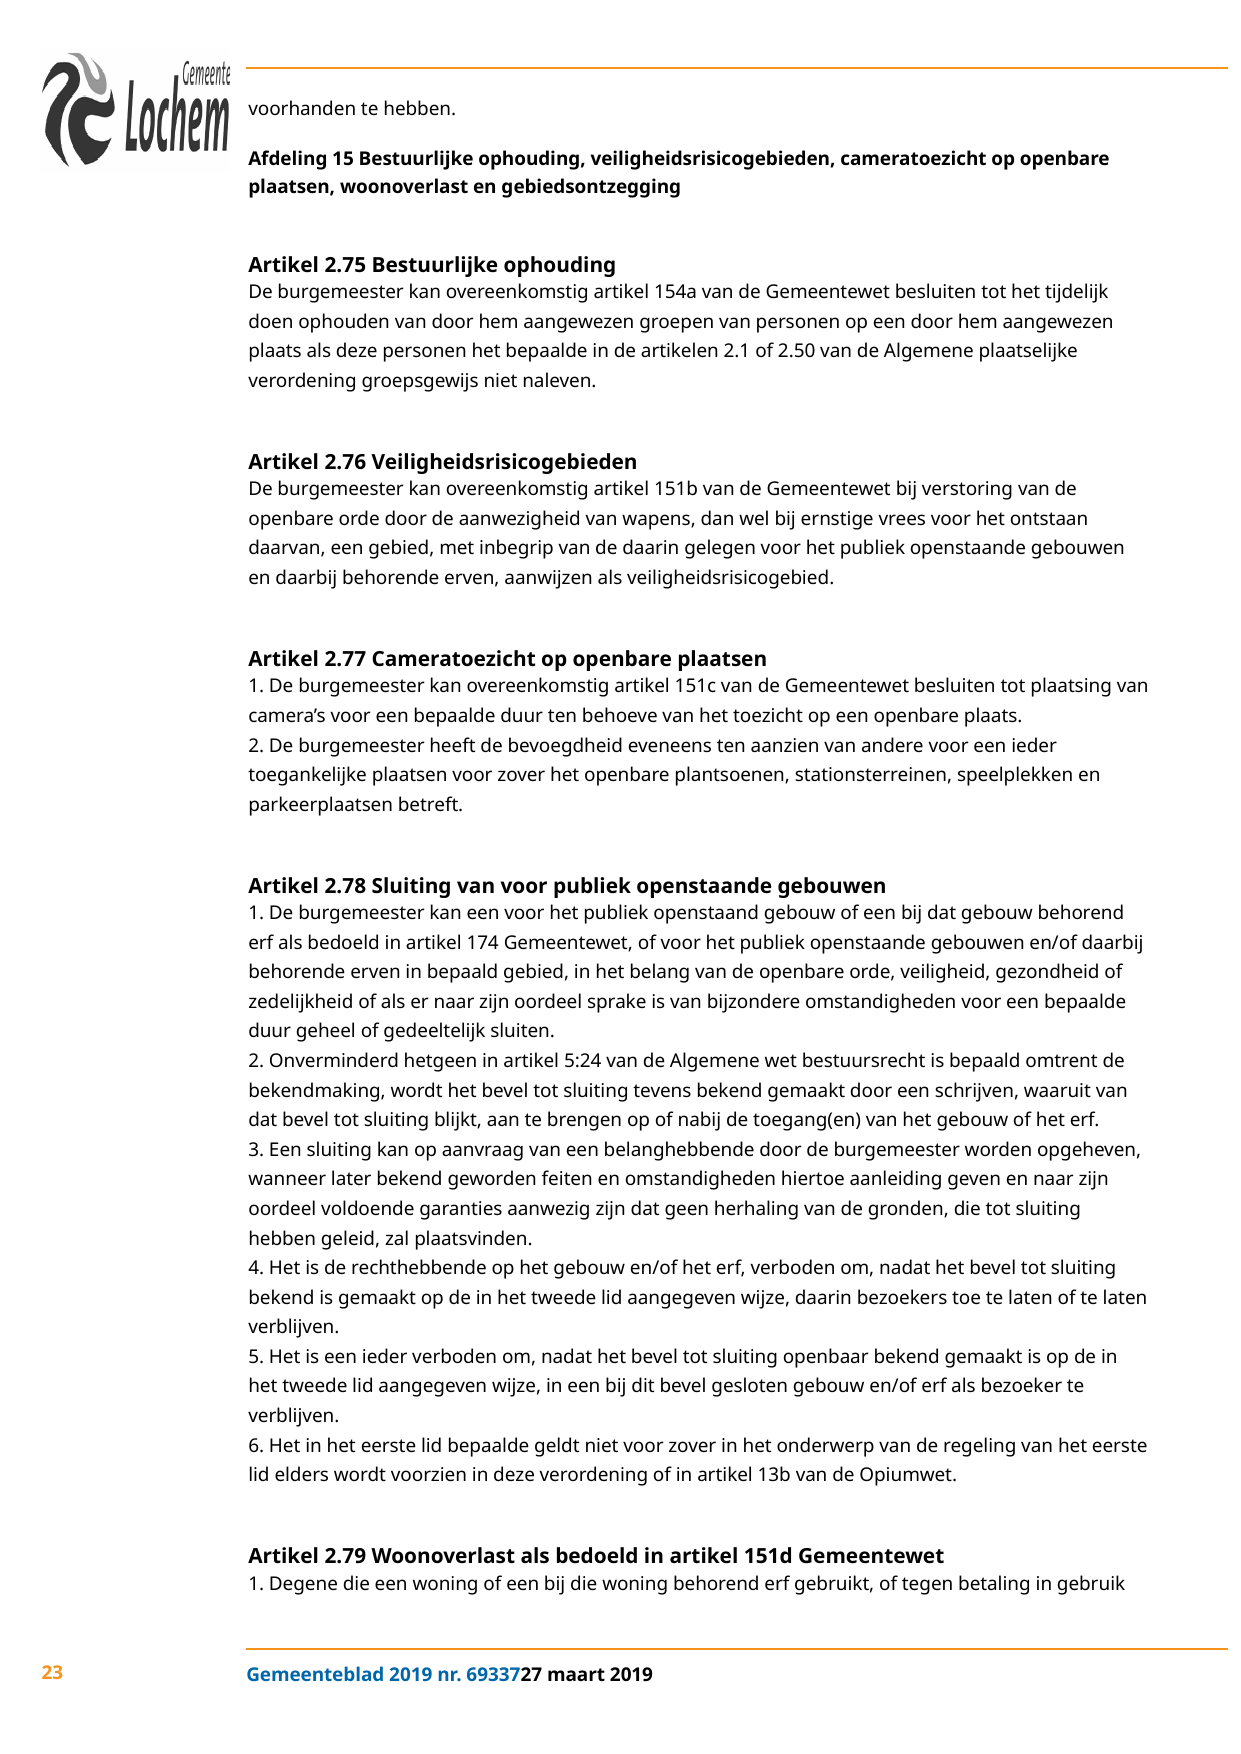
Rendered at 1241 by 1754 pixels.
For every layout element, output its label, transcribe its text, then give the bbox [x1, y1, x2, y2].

text voorhanden te hebben. [248, 95, 1152, 121]
text 2. Onverminderd hetgeen in artikel 5:24 van de Algemene wet bestuursrecht is bepaald omtrent de bekendmaking, wordt het bevel tot sluiting tevens bekend gemaakt door een schrijven, waaruit van dat bevel tot sluiting blijkt, aan te brengen op of nabij de toegang(en) van het gebouw of het erf. [248, 1047, 1152, 1132]
text 4. Het is de rechthebbende op het gebouw en/of het erf, verboden om, nadat het bevel tot sluiting bekend is gemaakt op de in het tweede lid aangegeven wijze, daarin bezoekers toe te laten of te laten verblijven. [248, 1254, 1152, 1339]
text 1. De burgemeester kan een voor het publiek openstaand gebouw of een bij dat gebouw behorend erf als bedoeld in artikel 174 Gemeentewet, of voor het publiek openstaande gebouwen en/of daarbij behorende erven in bepaald gebied, in het belang van de openbare orde, veiligheid, gezondheid of zedelijkheid of als er naar zijn oordeel sprake is van bijzondere omstandigheden voor een bepaalde duur geheel of gedeeltelijk sluiten. [248, 899, 1152, 1043]
text 1. De burgemeester kan overeenkomstig artikel 151c van de Gemeentewet besluiten tot plaatsing van camera’s voor een bepaalde duur ten behoeve van het toezicht op een openbare plaats. [248, 673, 1152, 728]
text 2. De burgemeester heeft de bevoegdheid eveneens ten aanzien van andere voor een ieder toegankelijke plaatsen voor zover het openbare plantsoenen, stationsterreinen, speelplekken en parkeerplaatsen betreft. [248, 732, 1152, 817]
text Artikel 2.77 Cameratoezicht op openbare plaatsen [248, 644, 1152, 673]
text 5. Het is een ieder verboden om, nadat het bevel tot sluiting openbaar bekend gemaakt is op de in het tweede lid aangegeven wijze, in een bij dit bevel gesloten gebouw en/of erf als bezoeker te verblijven. [248, 1343, 1152, 1428]
text Afdeling 15 Bestuurlijke ophouding, veiligheidsrisicogebieden, cameratoezicht op openbare plaatsen, woonoverlast en gebiedsontzegging [248, 145, 1152, 199]
text Artikel 2.78 Sluiting van voor publiek openstaande gebouwen [248, 871, 1152, 899]
text De burgemeester kan overeenkomstig artikel 154a van de Gemeentewet besluiten tot het tijdelijk doen ophouden van door hem aangewezen groepen van personen op een door hem aangewezen plaats als deze personen het bepaalde in de artikelen 2.1 of 2.50 van de Algemene plaatselijke verordening groepsgewijs niet naleven. [248, 278, 1152, 393]
text Artikel 2.75 Bestuurlijke ophouding [248, 250, 1152, 278]
text 3. Een sluiting kan op aanvraag van een belanghebbende door de burgemeester worden opgeheven, wanneer later bekend geworden feiten en omstandigheden hiertoe aanleiding geven en naar zijn oordeel voldoende garanties aanwezig zijn dat geen herhaling van de gronden, die tot sluiting hebben geleid, zal plaatsvinden. [248, 1136, 1152, 1251]
text Artikel 2.79 Woonoverlast als bedoeld in artikel 151d Gemeentewet [248, 1541, 1152, 1570]
text 1. Degene die een woning of een bij die woning behorend erf gebruikt, of tegen betaling in gebruik [248, 1570, 1152, 1596]
text 6. Het in het eerste lid bepaalde geldt niet voor zover in het onderwerp van de regeling van het eerste lid elders wordt voorzien in deze verordening of in artikel 13b van de Opiumwet. [248, 1432, 1152, 1487]
picture [41, 47, 231, 172]
text De burgemeester kan overeenkomstig artikel 151b van de Gemeentewet bij verstoring van de openbare orde door de aanwezigheid van wapens, dan wel bij ernstige vrees voor het ontstaan daarvan, een gebied, met inbegrip van de daarin gelegen voor het publiek openstaande gebouwen en daarbij behorende erven, aanwijzen als veiligheidsrisicogebied. [248, 475, 1152, 590]
text Artikel 2.76 Veiligheidsrisicogebieden [248, 447, 1152, 475]
